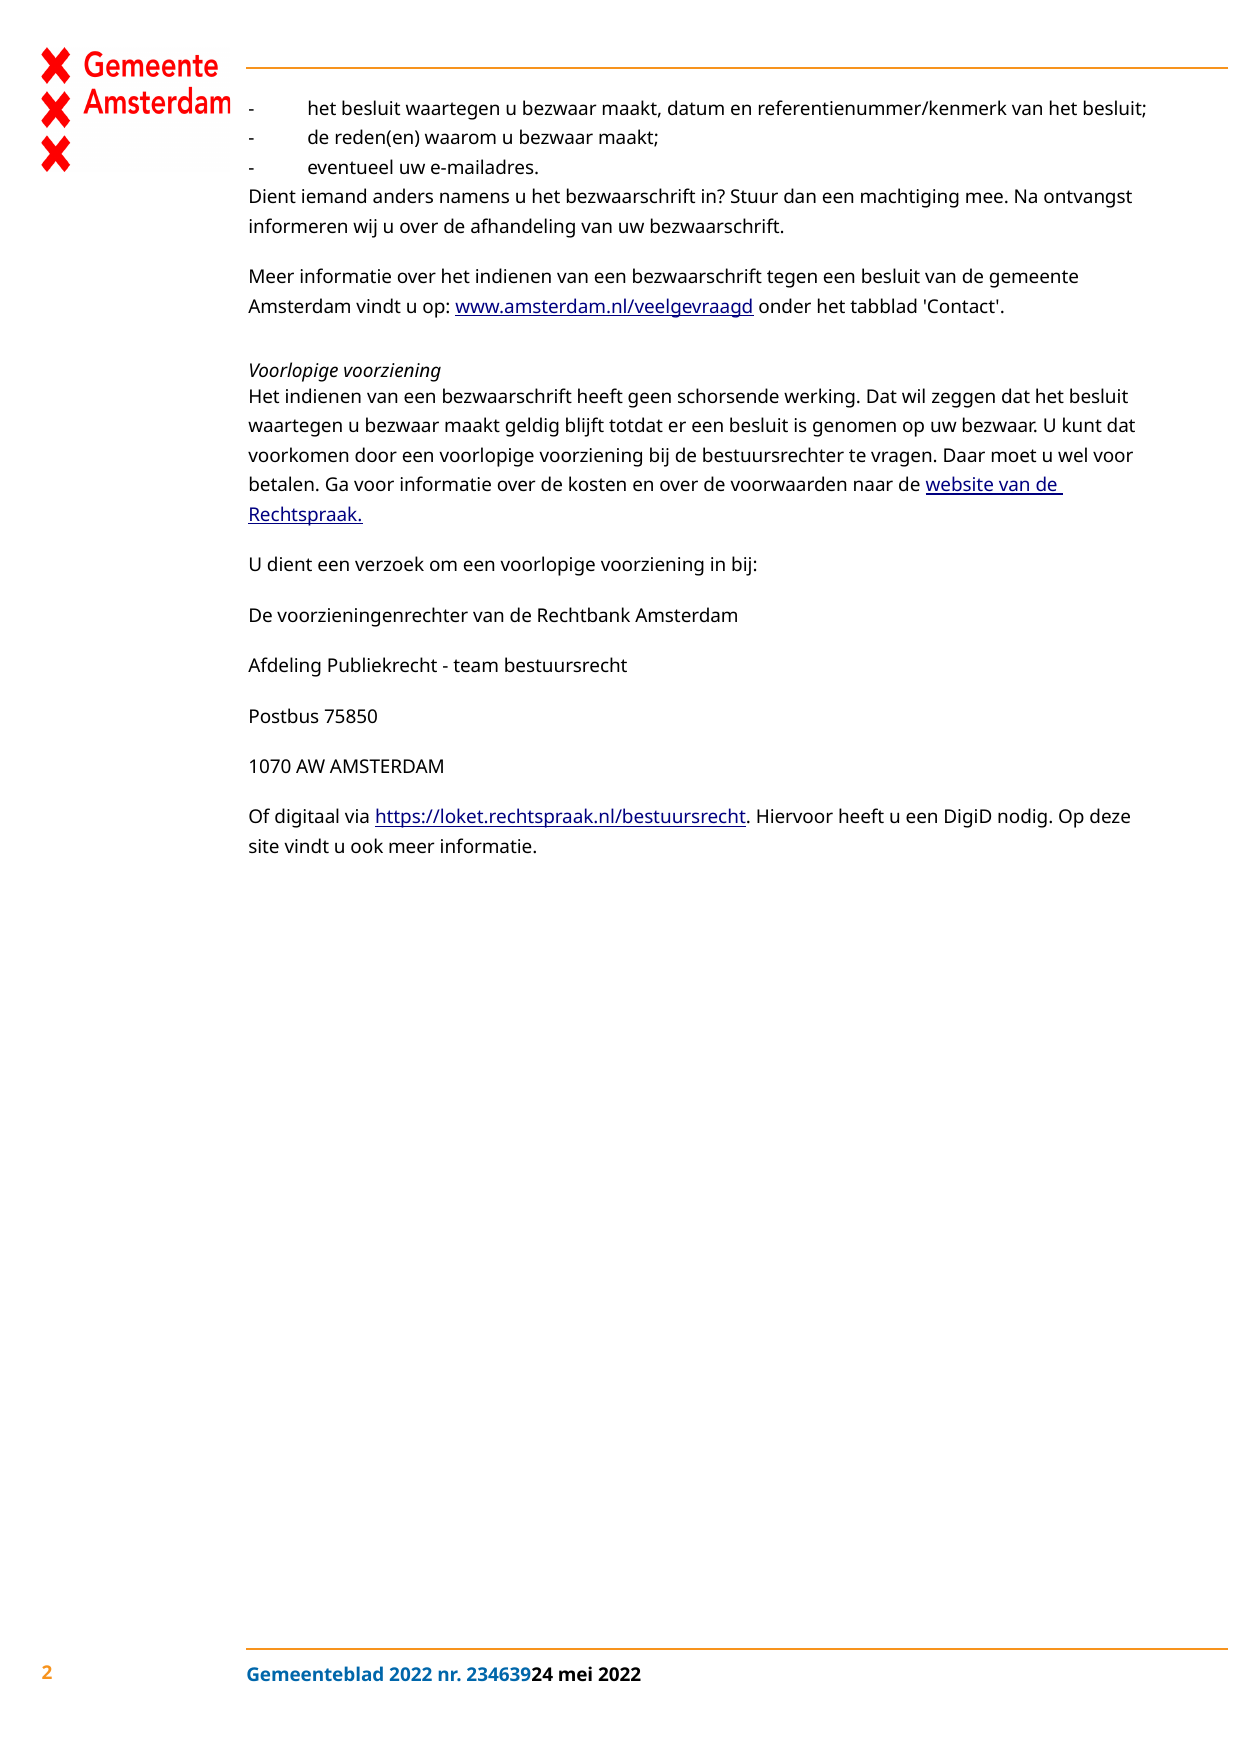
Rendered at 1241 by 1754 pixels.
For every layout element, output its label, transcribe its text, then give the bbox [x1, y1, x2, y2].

list de reden(en) waarom u bezwaar maakt; [248, 124, 1152, 150]
text Voorlopige voorziening [248, 357, 1152, 383]
list eventueel uw e-mailadres. [248, 154, 1152, 180]
text Postbus 75850 [248, 703, 1152, 728]
picture [41, 47, 231, 172]
text 1070 AW AMSTERDAM [248, 753, 1152, 779]
text Dient iemand anders namens u het bezwaarschrift in? Stuur dan een machtiging mee. Na ontvangst informeren wij u over de afhandeling van uw bezwaarschrift. [248, 183, 1152, 239]
text Afdeling Publiekrecht - team bestuursrecht [248, 652, 1152, 678]
list het besluit waartegen u bezwaar maakt, datum en referentienummer/kenmerk van het besluit; [248, 95, 1152, 121]
text De voorzieningenrechter van de Rechtbank Amsterdam [248, 602, 1152, 628]
text Meer informatie over het indienen van een bezwaarschrift tegen een besluit van de gemeente Amsterdam vindt u op: www.amsterdam.nl/veelgevraagd onder het tabblad 'Contact'. [248, 263, 1152, 319]
text U dient een verzoek om een voorlopige voorziening in bij: [248, 552, 1152, 577]
text Of digitaal via https://loket.rechtspraak.nl/bestuursrecht. Hiervoor heeft u een DigiD nodig. Op deze site vindt u ook meer informatie. [248, 804, 1152, 859]
text Het indienen van een bezwaarschrift heeft geen schorsende werking. Dat wil zeggen dat het besluit waartegen u bezwaar maakt geldig blijft totdat er een besluit is genomen op uw bezwaar. U kunt dat voorkomen door een voorlopige voorziening bij de bestuursrechter te vragen. Daar moet u wel voor betalen. Ga voor informatie over de kosten en over de voorwaarden naar de website van de Rechtspraak. [248, 383, 1152, 527]
